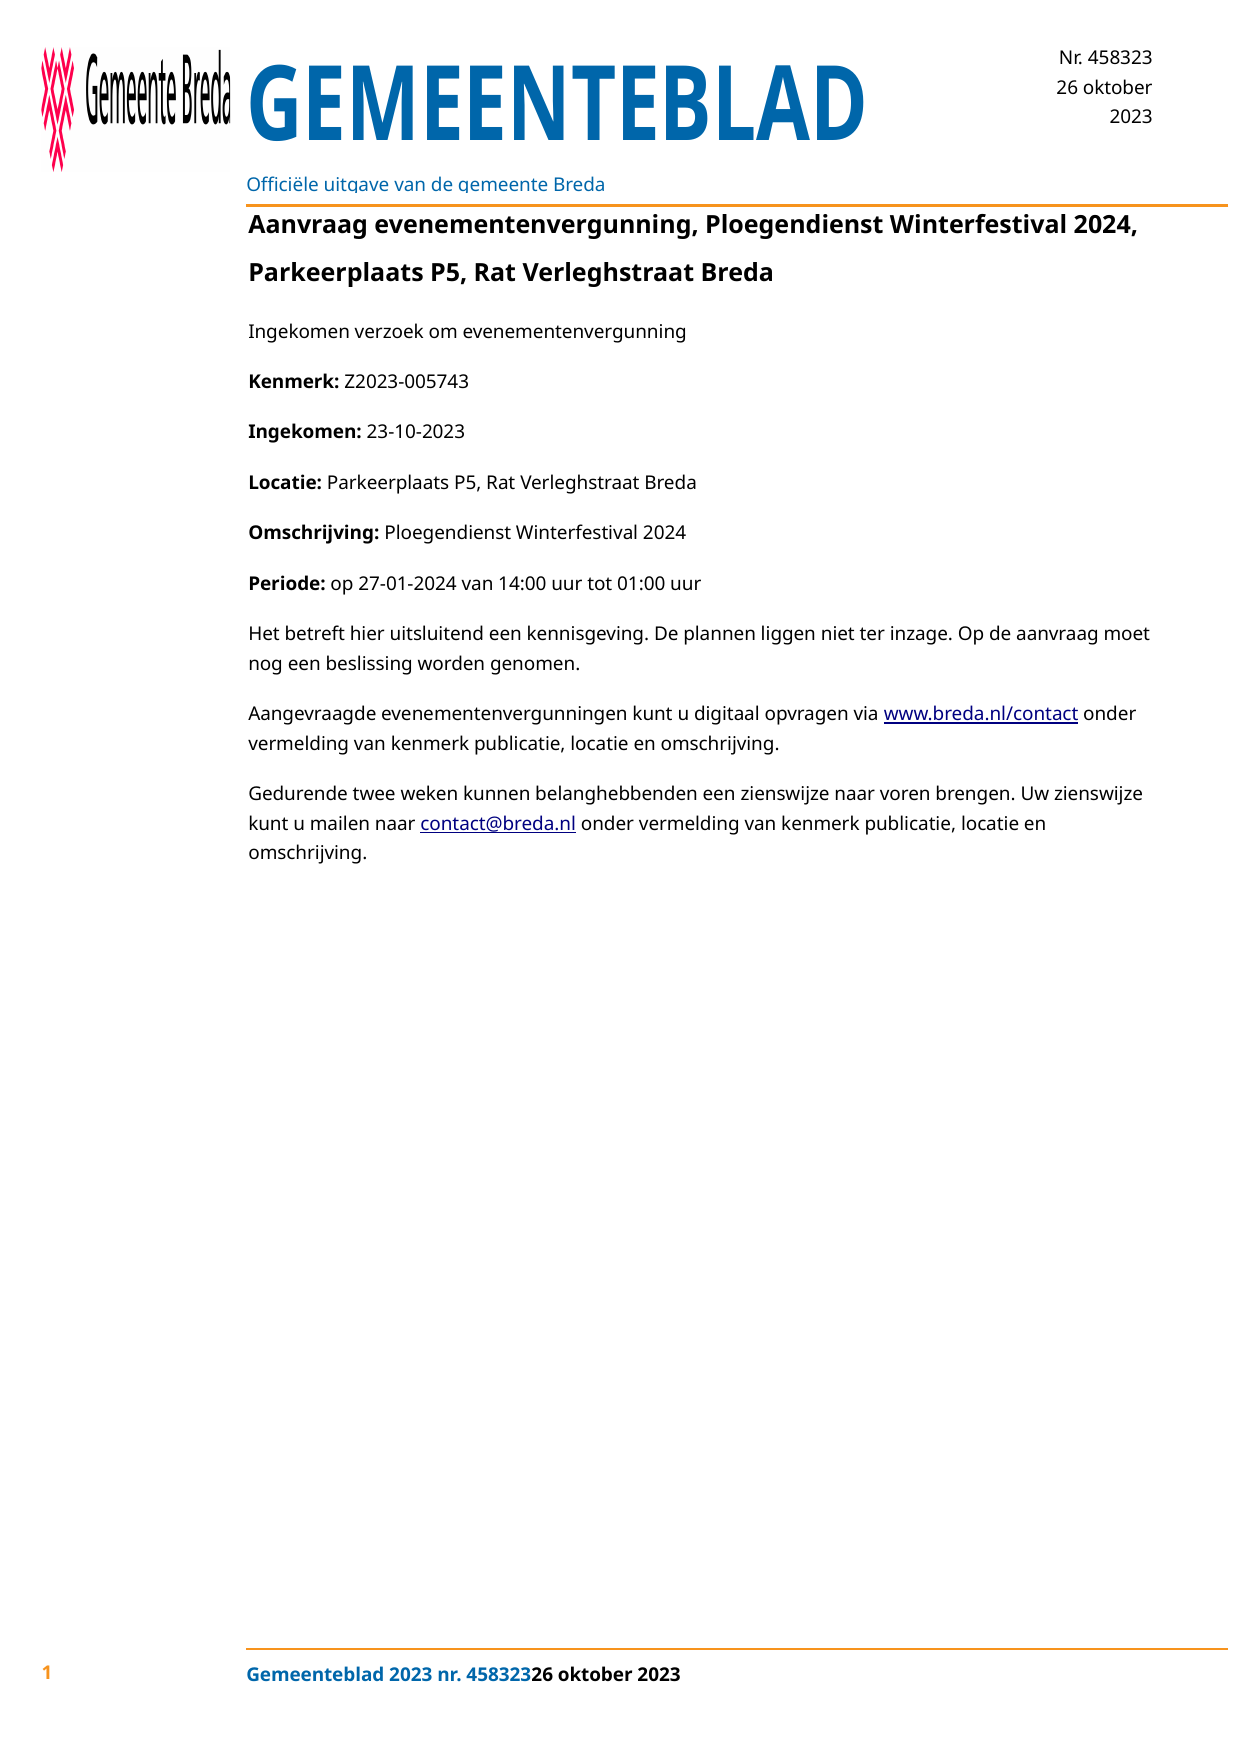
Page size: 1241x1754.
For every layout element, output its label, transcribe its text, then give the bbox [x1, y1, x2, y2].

text Kenmerk: Z2023-005743 [248, 368, 1152, 394]
text Locatie: Parkeerplaats P5, Rat Verleghstraat Breda [248, 469, 1152, 495]
text Omschrijving: Ploegendienst Winterfestival 2024 [248, 519, 1152, 545]
text Gedurende twee weken kunnen belanghebbenden een zienswijze naar voren brengen. Uw zienswijze kunt u mailen naar contact@breda.nl onder vermelding van kenmerk publicatie, locatie en omschrijving. [248, 780, 1152, 865]
text Het betreft hier uitsluitend een kennisgeving. De plannen liggen niet ter inzage. Op de aanvraag moet nog een beslissing worden genomen. [248, 620, 1152, 676]
picture [41, 47, 231, 172]
text Aangevraagde evenementenvergunningen kunt u digitaal opvragen via www.breda.nl/contact onder vermelding van kenmerk publicatie, locatie en omschrijving. [248, 700, 1152, 756]
text Ingekomen verzoek om evenementenvergunning [248, 318, 1152, 344]
text Ingekomen: 23-10-2023 [248, 419, 1152, 444]
text Aanvraag evenementenvergunning, Ploegendienst Winterfestival 2024, Parkeerplaats P5, Rat Verleghstraat Breda [248, 207, 1152, 288]
text Periode: op 27-01-2024 van 14:00 uur tot 01:00 uur [248, 570, 1152, 596]
